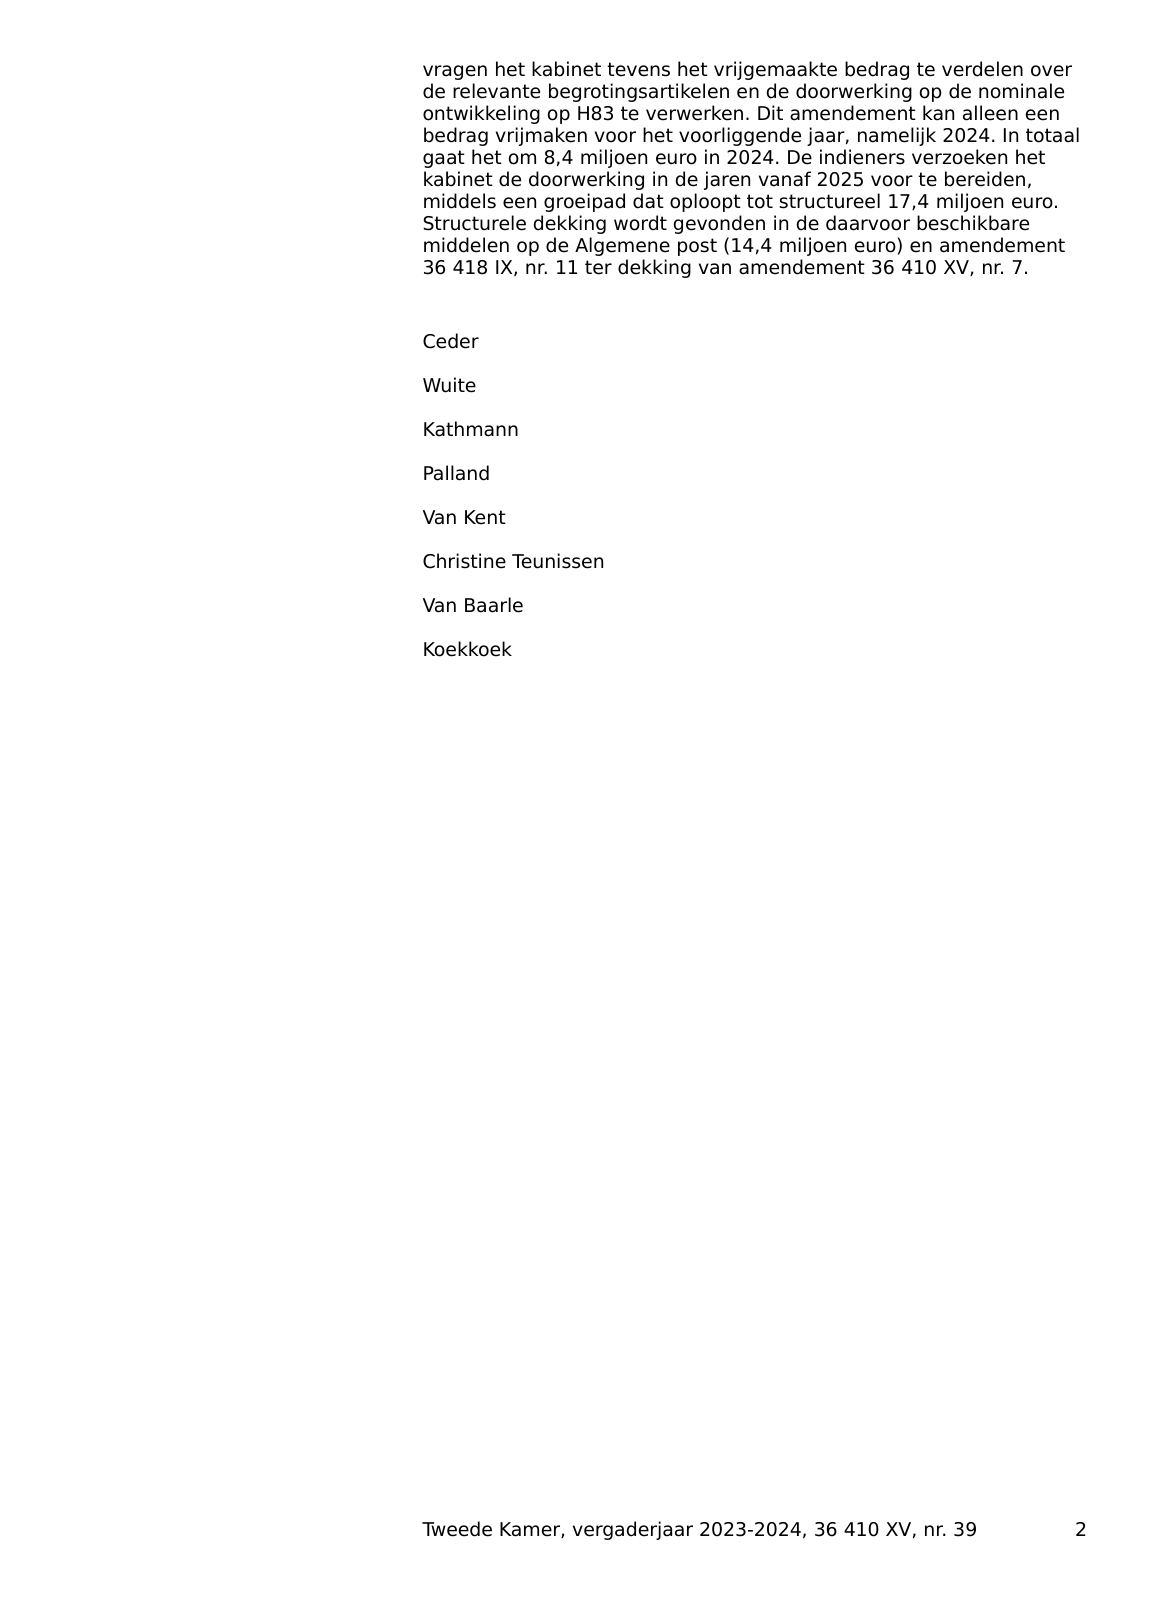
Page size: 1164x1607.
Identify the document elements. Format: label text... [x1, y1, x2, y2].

text vragen het kabinet tevens het vrijgemaakte bedrag te verdelen over de relevante begrotingsartikelen en de doorwerking op de nominale ontwikkeling op H83 te verwerken. Dit amendement kan alleen een bedrag vrijmaken voor het voorliggende jaar, namelijk 2024. In totaal gaat het om 8,4 miljoen euro in 2024. De indieners verzoeken het kabinet de doorwerking in de jaren vanaf 2025 voor te bereiden, middels een groeipad dat oploopt tot structureel 17,4 miljoen euro. Structurele dekking wordt gevonden in de daarvoor beschikbare middelen op de Algemene post (14,4 miljoen euro) en amendement 36 418 IX, nr. 11 ter dekking van amendement 36 410 XV, nr. 7. [422, 59, 1087, 279]
text Ceder Wuite Kathmann Palland Van Kent Christine Teunissen Van Baarle Koekkoek [422, 309, 1087, 661]
